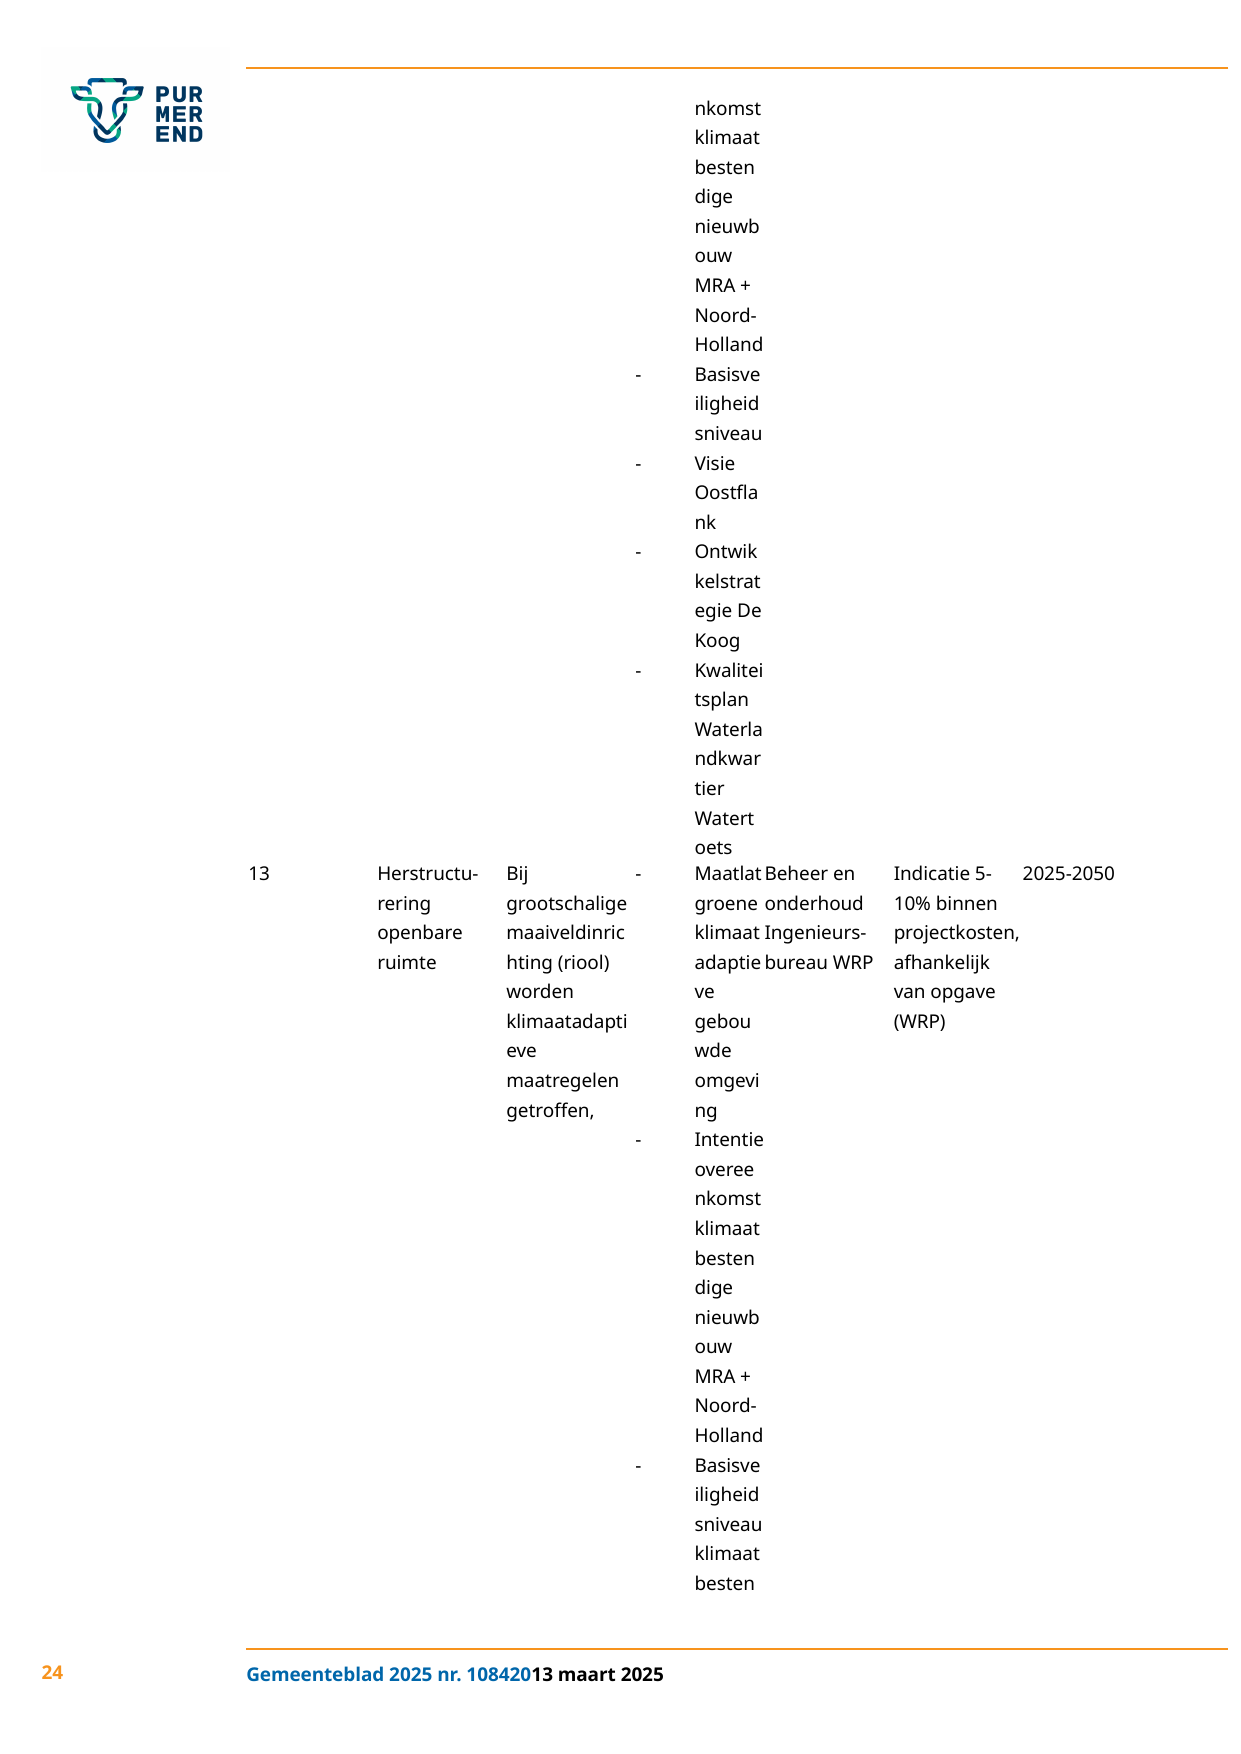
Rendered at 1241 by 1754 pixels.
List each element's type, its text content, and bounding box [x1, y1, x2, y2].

table_cell Indicatie 5-10% binnen projectkosten, afhankelijk van opgave (WRP) [894, 860, 1022, 1596]
table_cell [764, 95, 893, 860]
table_cell [248, 95, 377, 860]
table_cell Bij grootschalige maaiveldinrichting (riool) worden klimaatadaptieve maatregelen getroffen, [506, 860, 635, 1596]
table_cell 2025-2050 [1023, 860, 1152, 1596]
table_cell [377, 95, 506, 860]
table_cell Maatlat groene klimaatadaptieve gebouwde omgeving Intentieovereenkomst klimaatbestendige nieuwbouw MRA + Noord-Holland Basisveiligheidsniveau klimaatbesten [635, 860, 764, 1596]
table_cell [1023, 95, 1152, 860]
table_cell Beheer en onderhoud Ingenieurs-bureau WRP [764, 860, 893, 1596]
table_cell nkomst klimaatbestendige nieuwbouw MRA + Noord-Holland Basisveiligheidsniveau Visie Oostflank Ontwikkelstrategie De Koog Kwaliteitsplan Waterlandkwartier Watertoets [635, 95, 764, 860]
table_cell 13 [248, 860, 377, 1596]
table_cell [506, 95, 635, 860]
table_cell Herstructu-rering openbare ruimte [377, 860, 506, 1596]
table_cell [894, 95, 1022, 860]
picture [41, 47, 231, 172]
